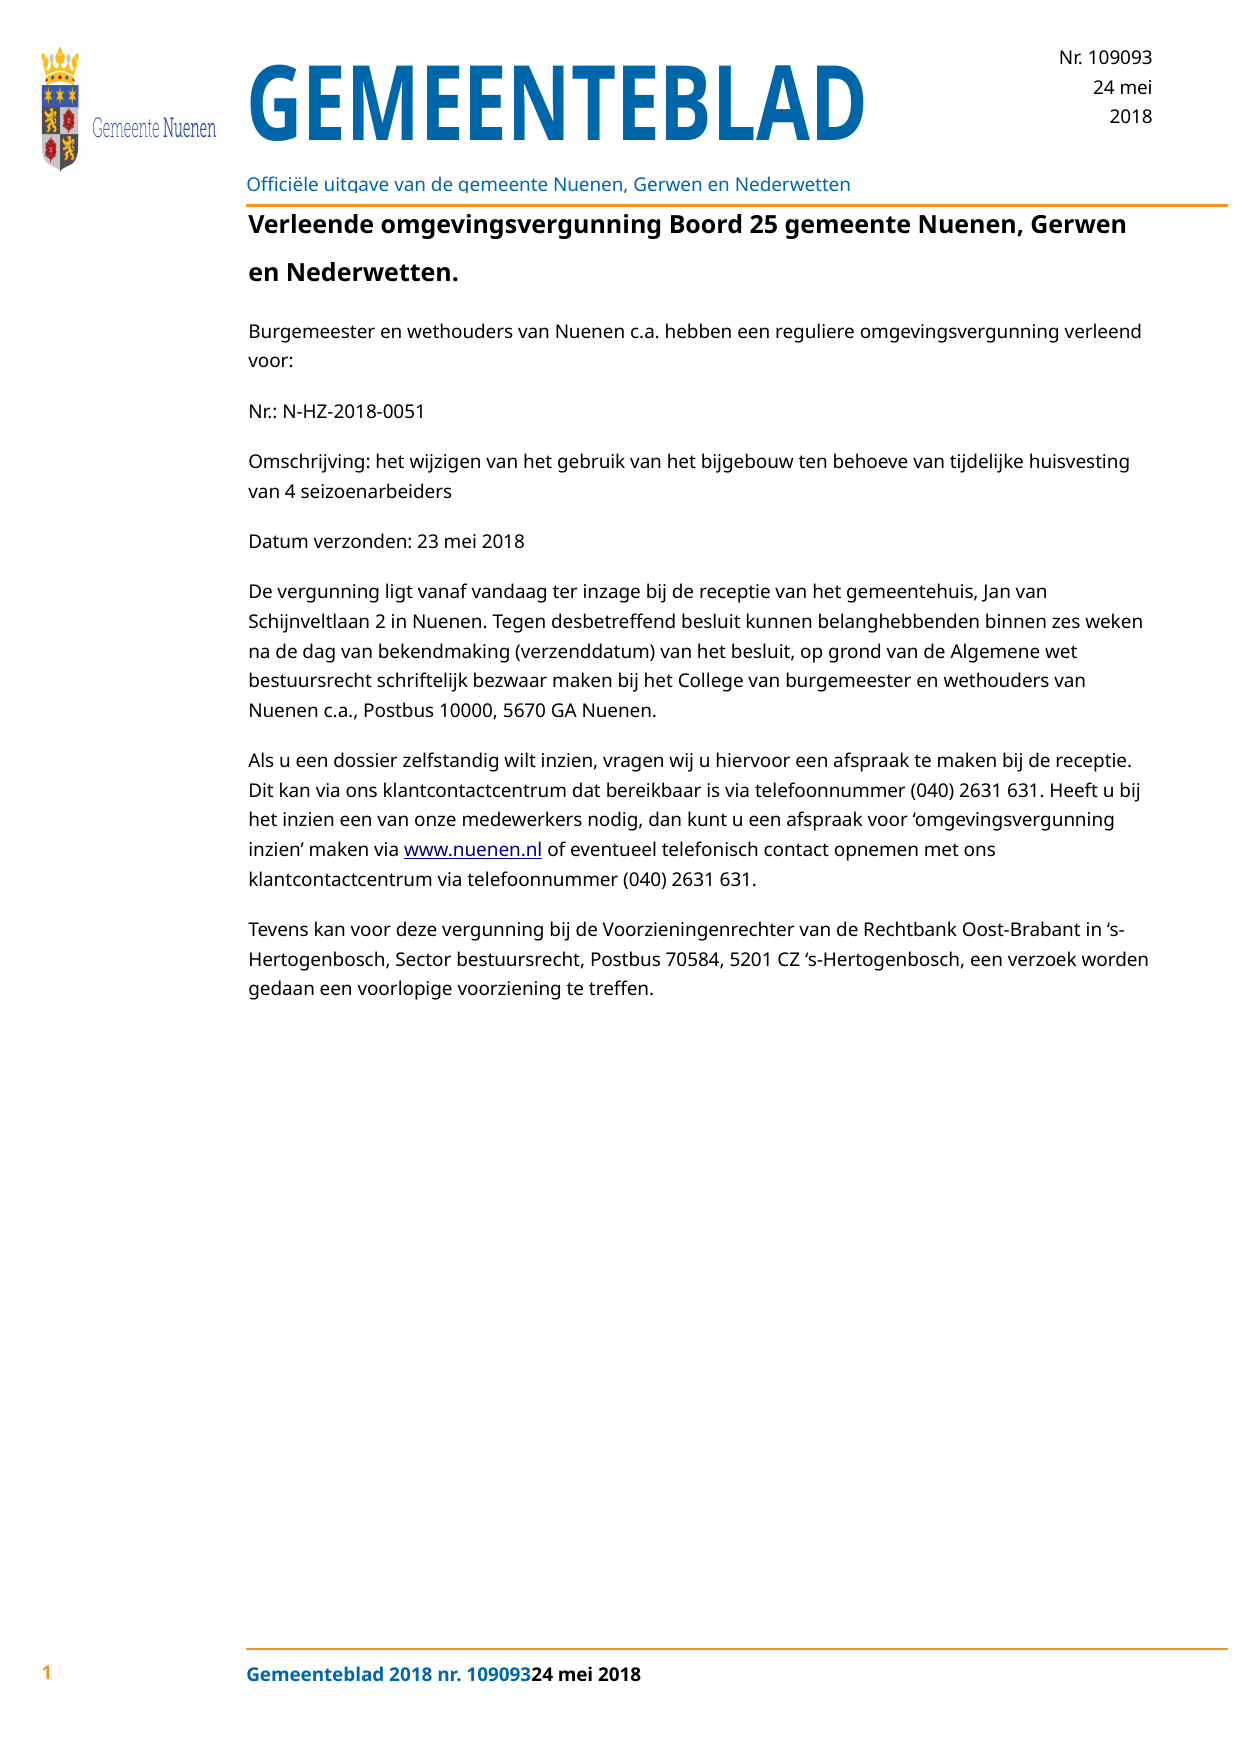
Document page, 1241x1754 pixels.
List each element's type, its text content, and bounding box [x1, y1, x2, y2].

picture [41, 47, 231, 172]
text Datum verzonden: 23 mei 2018 [248, 528, 1152, 554]
text Tevens kan voor deze vergunning bij de Voorzieningenrechter van de Rechtbank Oost-Brabant in ‘s-Hertogenbosch, Sector bestuursrecht, Postbus 70584, 5201 CZ ‘s-Hertogenbosch, een verzoek worden gedaan een voorlopige voorziening te treffen. [248, 916, 1152, 1001]
text Burgemeester en wethouders van Nuenen c.a. hebben een reguliere omgevingsvergunning verleend voor: [248, 318, 1152, 373]
text De vergunning ligt vanaf vandaag ter inzage bij de receptie van het gemeentehuis, Jan van Schijnveltlaan 2 in Nuenen. Tegen desbetreffend besluit kunnen belanghebbenden binnen zes weken na de dag van bekendmaking (verzenddatum) van het besluit, op grond van de Algemene wet bestuursrecht schriftelijk bezwaar maken bij het College van burgemeester en wethouders van Nuenen c.a., Postbus 10000, 5670 GA Nuenen. [248, 579, 1152, 723]
text Nr.: N-HZ-2018-0051 [248, 398, 1152, 424]
text Als u een dossier zelfstandig wilt inzien, vragen wij u hiervoor een afspraak te maken bij de receptie. Dit kan via ons klantcontactcentrum dat bereikbaar is via telefoonnummer (040) 2631 631. Heeft u bij het inzien een van onze medewerkers nodig, dan kunt u een afspraak voor ‘omgevingsvergunning inzien’ maken via www.nuenen.nl of eventueel telefonisch contact opnemen met ons klantcontactcentrum via telefoonnummer (040) 2631 631. [248, 747, 1152, 892]
text Omschrijving: het wijzigen van het gebruik van het bijgebouw ten behoeve van tijdelijke huisvesting van 4 seizoenarbeiders [248, 448, 1152, 504]
text Verleende omgevingsvergunning Boord 25 gemeente Nuenen, Gerwen en Nederwetten. [248, 207, 1152, 288]
